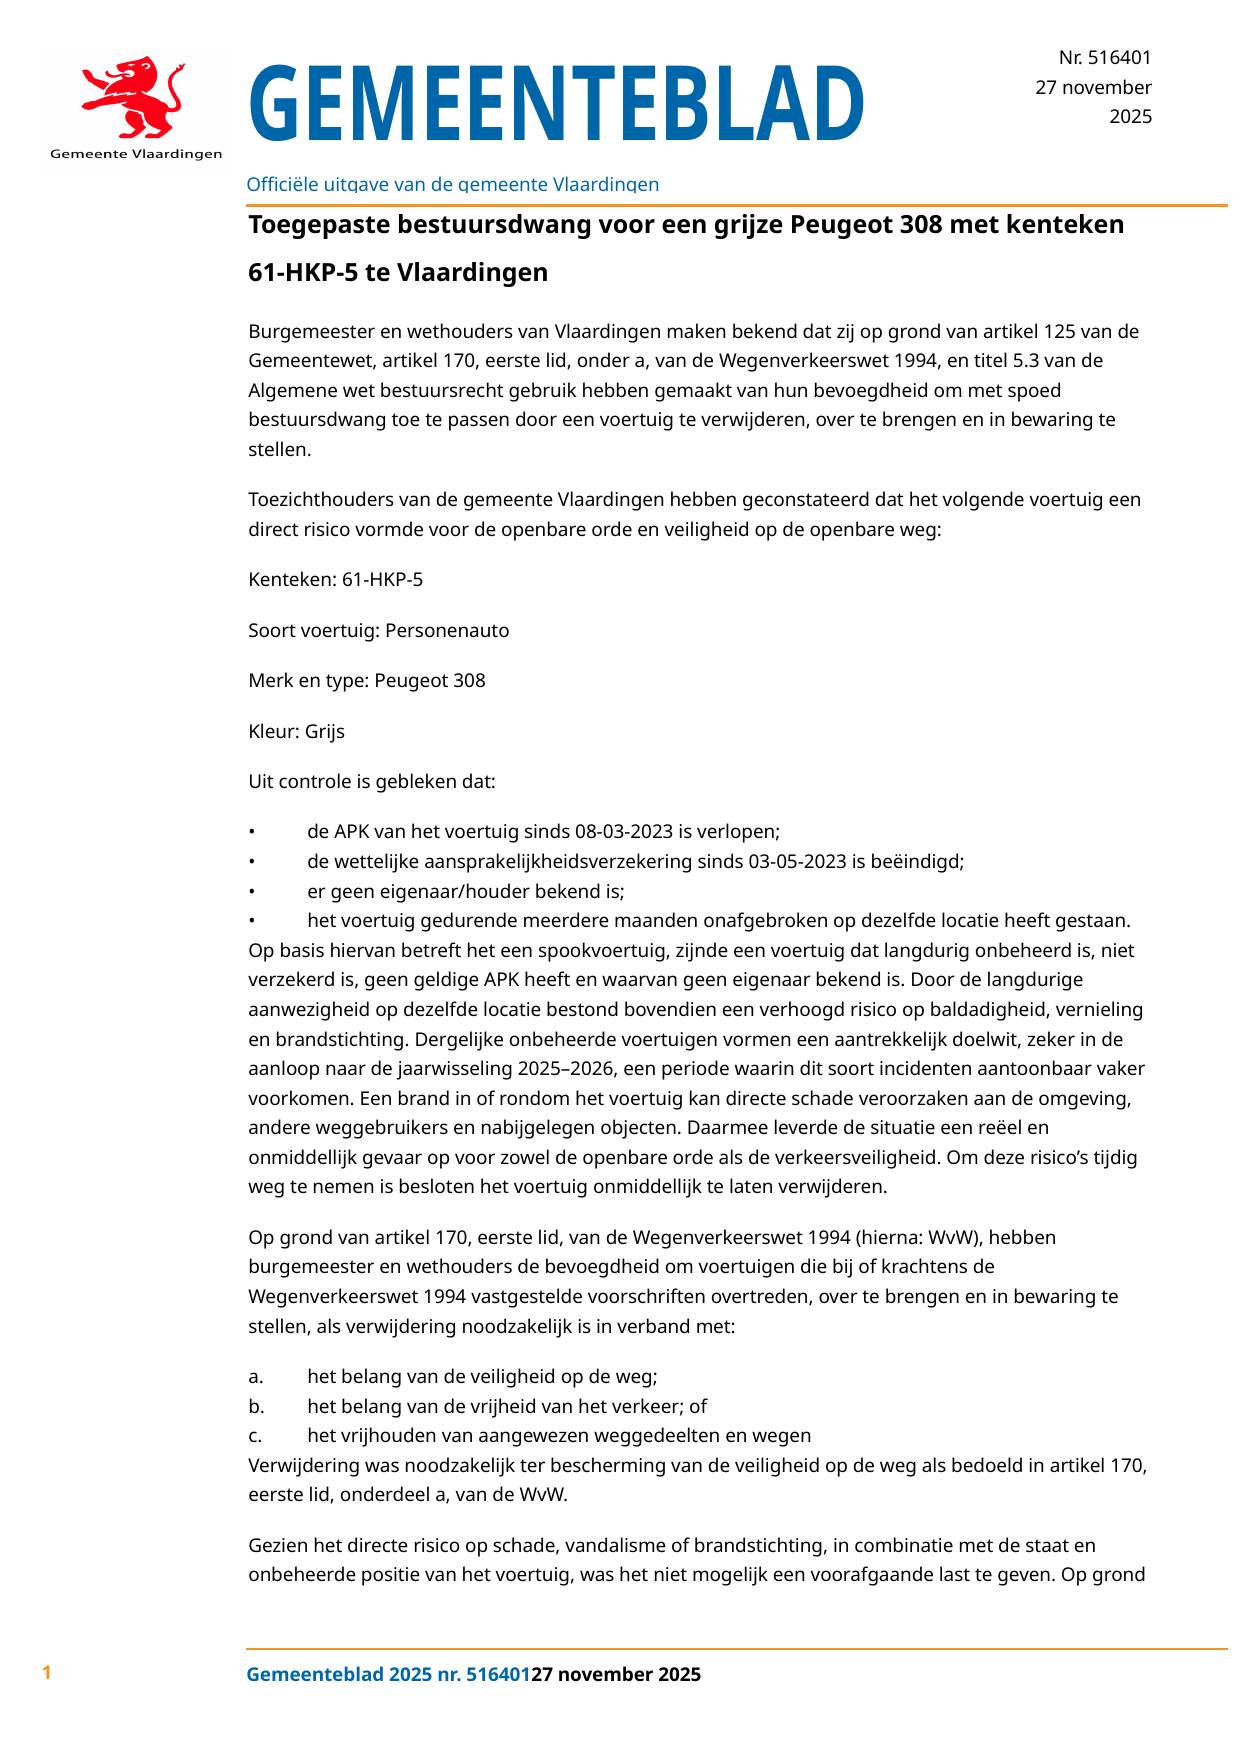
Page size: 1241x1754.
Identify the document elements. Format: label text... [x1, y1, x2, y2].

text Kleur: Grijs [248, 718, 1152, 744]
list er geen eigenaar/houder bekend is; [248, 878, 1152, 904]
text Soort voertuig: Personenauto [248, 617, 1152, 643]
text Op basis hiervan betreft het een spookvoertuig, zijnde een voertuig dat langdurig onbeheerd is, niet verzekerd is, geen geldige APK heeft en waarvan geen eigenaar bekend is. Door de langdurige aanwezigheid op dezelfde locatie bestond bovendien een verhoogd risico op baldadigheid, vernieling en brandstichting. Dergelijke onbeheerde voertuigen vormen een aantrekkelijk doelwit, zeker in de aanloop naar de jaarwisseling 2025–2026, een periode waarin dit soort incidenten aantoonbaar vaker voorkomen. Een brand in of rondom het voertuig kan directe schade veroorzaken aan de omgeving, andere weggebruikers en nabijgelegen objecten. Daarmee leverde de situatie een reëel en onmiddellijk gevaar op voor zowel de openbare orde als de verkeersveiligheid. Om deze risico’s tijdig weg te nemen is besloten het voertuig onmiddellijk te laten verwijderen. [248, 937, 1152, 1199]
list het belang van de vrijheid van het verkeer; of [248, 1393, 1152, 1419]
list de wettelijke aansprakelijkheidsverzekering sinds 03-05-2023 is beëindigd; [248, 848, 1152, 874]
picture [41, 47, 231, 172]
text Verwijdering was noodzakelijk ter bescherming van de veiligheid op de weg als bedoeld in artikel 170, eerste lid, onderdeel a, van de WvW. [248, 1452, 1152, 1507]
text Gezien het directe risico op schade, vandalisme of brandstichting, in combinatie met de staat en onbeheerde positie van het voertuig, was het niet mogelijk een voorafgaande last te geven. Op grond [248, 1532, 1152, 1587]
text Burgemeester en wethouders van Vlaardingen maken bekend dat zij op grond van artikel 125 van de Gemeentewet, artikel 170, eerste lid, onder a, van de Wegenverkeerswet 1994, en titel 5.3 van de Algemene wet bestuursrecht gebruik hebben gemaakt van hun bevoegdheid om met spoed bestuursdwang toe te passen door een voertuig te verwijderen, over te brengen en in bewaring te stellen. [248, 318, 1152, 462]
list het belang van de veiligheid op de weg; [248, 1363, 1152, 1389]
list de APK van het voertuig sinds 08-03-2023 is verlopen; [248, 819, 1152, 844]
text Toezichthouders van de gemeente Vlaardingen hebben geconstateerd dat het volgende voertuig een direct risico vormde voor de openbare orde en veiligheid op de openbare weg: [248, 487, 1152, 542]
text Op grond van artikel 170, eerste lid, van de Wegenverkeerswet 1994 (hierna: WvW), hebben burgemeester en wethouders de bevoegdheid om voertuigen die bij of krachtens de Wegenverkeerswet 1994 vastgestelde voorschriften overtreden, over te brengen en in bewaring te stellen, als verwijdering noodzakelijk is in verband met: [248, 1224, 1152, 1339]
text Merk en type: Peugeot 308 [248, 667, 1152, 693]
list het vrijhouden van aangewezen weggedeelten en wegen [248, 1422, 1152, 1448]
list het voertuig gedurende meerdere maanden onafgebroken op dezelfde locatie heeft gestaan. [248, 907, 1152, 933]
text Kenteken: 61-HKP-5 [248, 567, 1152, 592]
text Uit controle is gebleken dat: [248, 768, 1152, 794]
text Toegepaste bestuursdwang voor een grijze Peugeot 308 met kenteken 61-HKP-5 te Vlaardingen [248, 207, 1152, 288]
